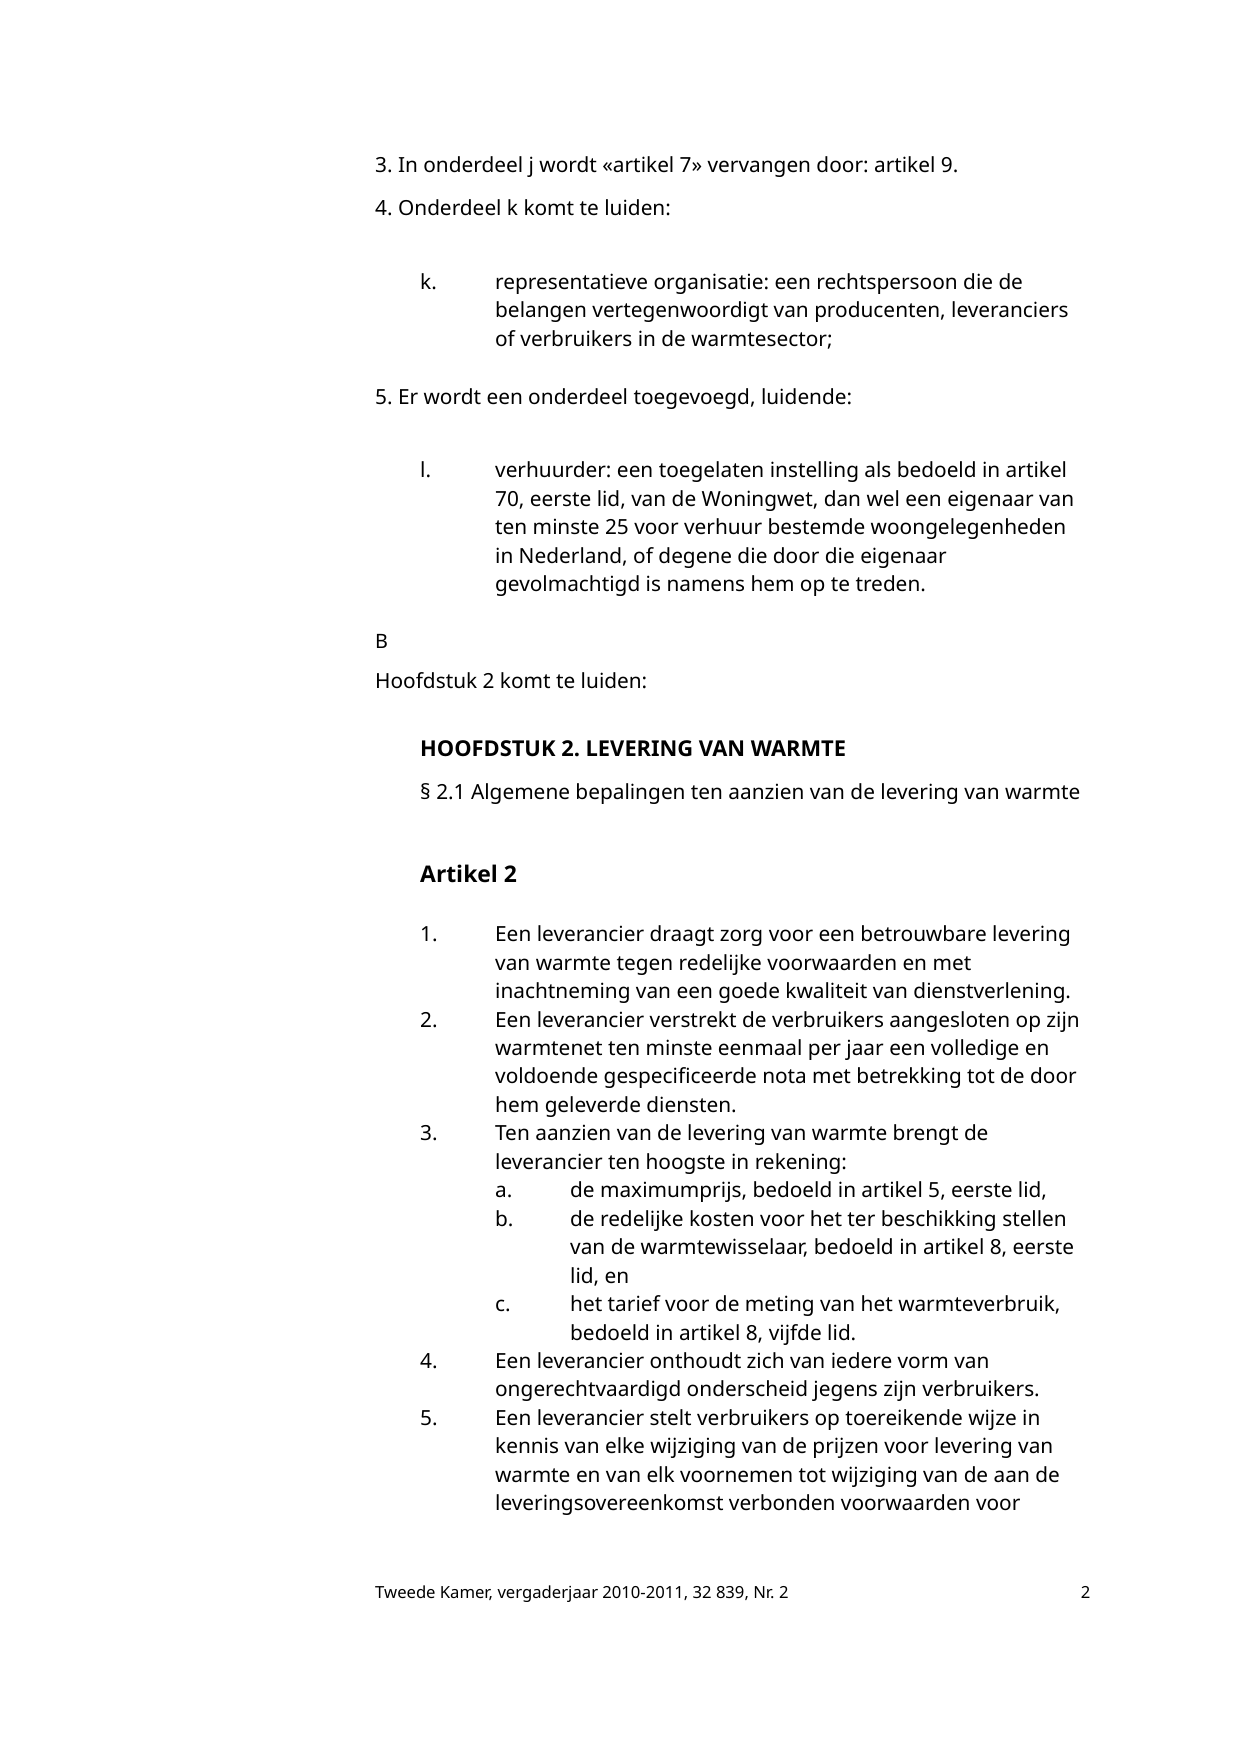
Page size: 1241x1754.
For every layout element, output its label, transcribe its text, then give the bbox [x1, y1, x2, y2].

text 3. In onderdeel j wordt «artikel 7» vervangen door: artikel 9. [375, 150, 1090, 178]
text Hoofdstuk 2 komt te luiden: [375, 667, 1090, 695]
list het tarief voor de meting van het warmteverbruik, bedoeld in artikel 8, vijfde lid. [495, 1289, 1090, 1346]
text 4. Onderdeel k komt te luiden: [375, 193, 1090, 222]
text B [375, 628, 1090, 655]
list Een leverancier verstrekt de verbruikers aangesloten op zijn warmtenet ten minste eenmaal per jaar een volledige en voldoende gespecificeerde nota met betrekking tot de door hem geleverde diensten. [420, 1005, 1090, 1118]
text 5. Er wordt een onderdeel toegevoegd, luidende: [375, 382, 1090, 411]
list Een leverancier stelt verbruikers op toereikende wijze in kennis van elke wijziging van de prijzen voor levering van warmte en van elk voornemen tot wijziging van de aan de leveringsovereenkomst verbonden voorwaarden voor [420, 1403, 1090, 1517]
subtitle Artikel 2 [420, 858, 1090, 889]
list Een leverancier onthoudt zich van iedere vorm van ongerechtvaardigd onderscheid jegens zijn verbruikers. [420, 1346, 1090, 1403]
list verhuurder: een toegelaten instelling als bedoeld in artikel 70, eerste lid, van de Woningwet, dan wel een eigenaar van ten minste 25 voor verhuur bestemde woongelegenheden in Nederland, of degene die door die eigenaar gevolmachtigd is namens hem op te treden. [420, 456, 1090, 598]
list representatieve organisatie: een rechtspersoon die de belangen vertegenwoordigt van producenten, leveranciers of verbruikers in de warmtesector; [420, 267, 1090, 352]
list de maximumprijs, bedoeld in artikel 5, eerste lid, [495, 1175, 1090, 1204]
subtitle § 2.1 Algemene bepalingen ten aanzien van de levering van warmte [420, 777, 1090, 806]
list Ten aanzien van de levering van warmte brengt de leverancier ten hoogste in rekening: [420, 1118, 1090, 1175]
list de redelijke kosten voor het ter beschikking stellen van de warmtewisselaar, bedoeld in artikel 8, eerste lid, en [495, 1204, 1090, 1289]
list Een leverancier draagt zorg voor een betrouwbare levering van warmte tegen redelijke voorwaarden en met inachtneming van een goede kwaliteit van dienstverlening. [420, 919, 1090, 1005]
subtitle HOOFDSTUK 2. LEVERING VAN WARMTE [420, 732, 1090, 762]
